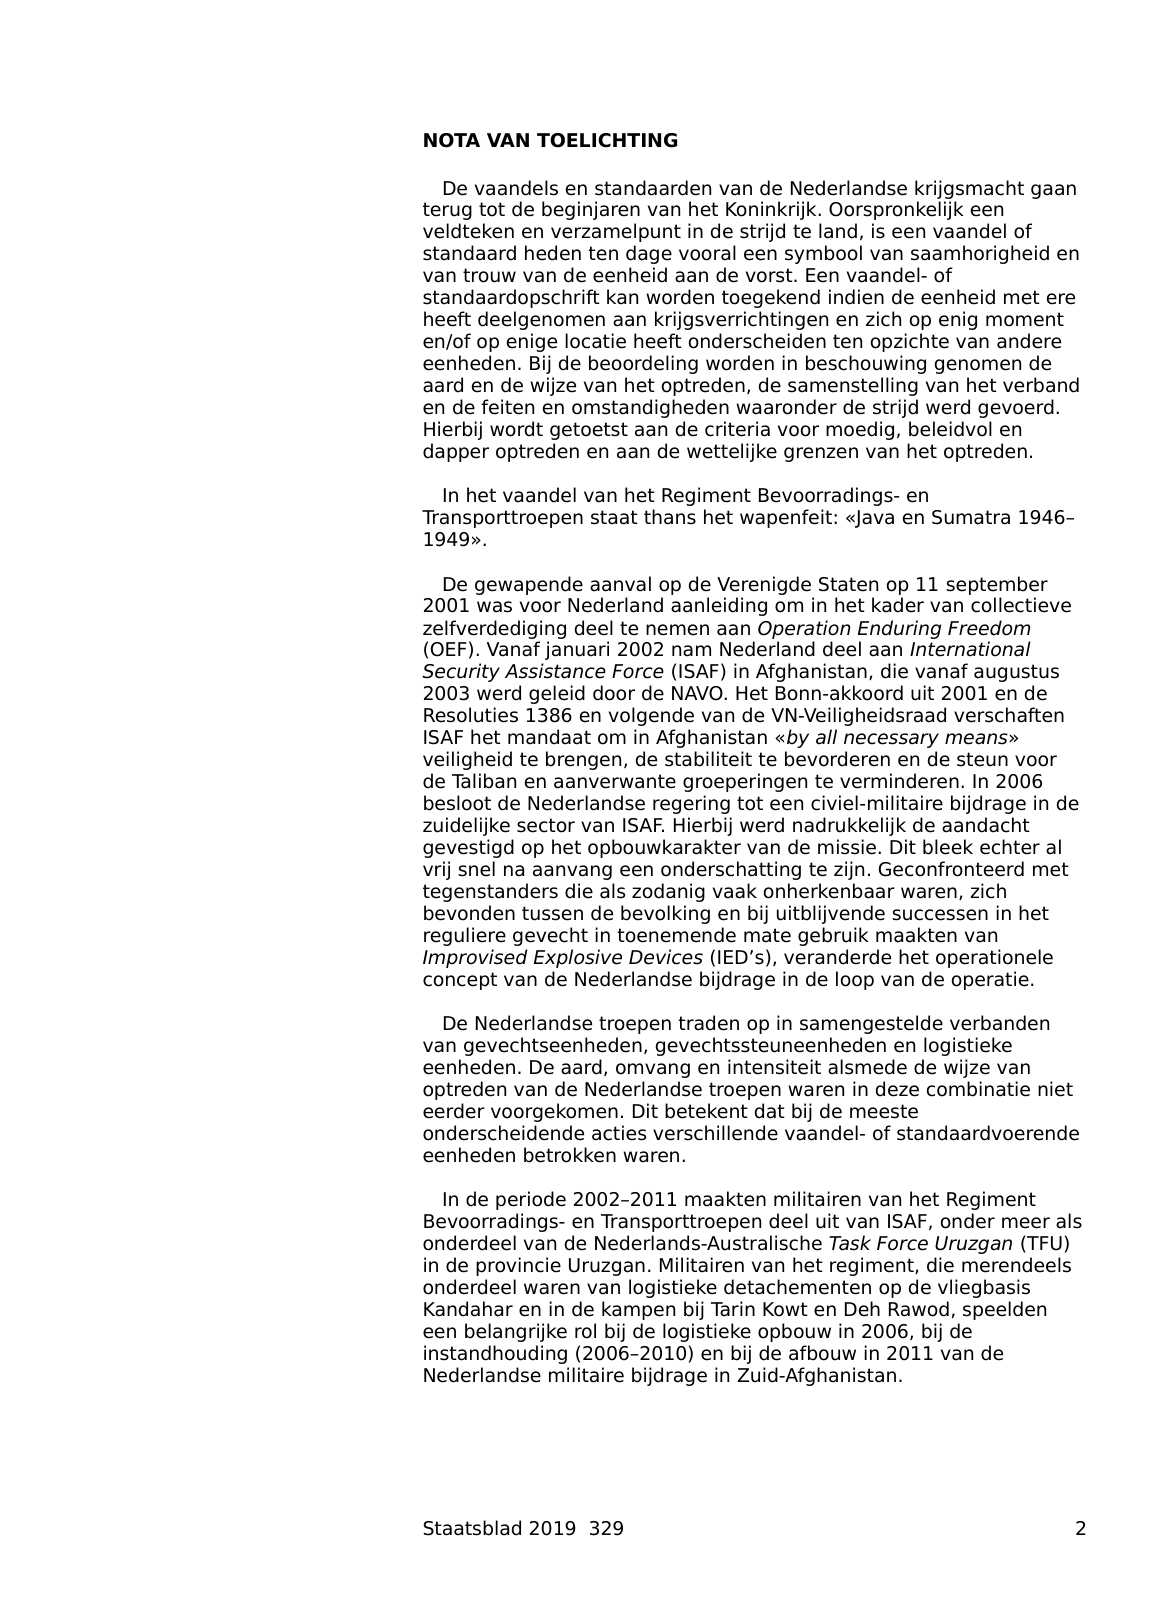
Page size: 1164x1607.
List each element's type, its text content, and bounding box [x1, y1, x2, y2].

subtitle NOTA VAN TOELICHTING [422, 130, 1087, 152]
text De gewapende aanval op de Verenigde Staten op 11 september 2001 was voor Nederland aanleiding om in het kader van collectieve zelfverdediging deel te nemen aan Operation Enduring Freedom (OEF). Vanaf januari 2002 nam Nederland deel aan International Security Assistance Force (ISAF) in Afghanistan, die vanaf augustus 2003 werd geleid door de NAVO. Het Bonn-akkoord uit 2001 en de Resoluties 1386 en volgende van de VN-Veiligheidsraad verschaften ISAF het mandaat om in Afghanistan «by all necessary means» veiligheid te brengen, de stabiliteit te bevorderen en de steun voor de Taliban en aanverwante groeperingen te verminderen. In 2006 besloot de Nederlandse regering tot een civiel-militaire bijdrage in de zuidelijke sector van ISAF. Hierbij werd nadrukkelijk de aandacht gevestigd op het opbouwkarakter van de missie. Dit bleek echter al vrij snel na aanvang een onderschatting te zijn. Geconfronteerd met tegenstanders die als zodanig vaak onherkenbaar waren, zich bevonden tussen de bevolking en bij uitblijvende successen in het reguliere gevecht in toenemende mate gebruik maakten van Improvised Explosive Devices (IED’s), veranderde het operationele concept van de Nederlandse bijdrage in de loop van de operatie. [422, 573, 1087, 991]
text De vaandels en standaarden van de Nederlandse krijgsmacht gaan terug tot de beginjaren van het Koninkrijk. Oorspronkelijk een veldteken en verzamelpunt in de strijd te land, is een vaandel of standaard heden ten dage vooral een symbool van saamhorigheid en van trouw van de eenheid aan de vorst. Een vaandel- of standaardopschrift kan worden toegekend indien de eenheid met ere heeft deelgenomen aan krijgsverrichtingen en zich op enig moment en/of op enige locatie heeft onderscheiden ten opzichte van andere eenheden. Bij de beoordeling worden in beschouwing genomen de aard en de wijze van het optreden, de samenstelling van het verband en de feiten en omstandigheden waaronder de strijd werd gevoerd. Hierbij wordt getoetst aan de criteria voor moedig, beleidvol en dapper optreden en aan de wettelijke grenzen van het optreden. [422, 177, 1087, 463]
text In de periode 2002–2011 maakten militairen van het Regiment Bevoorradings- en Transporttroepen deel uit van ISAF, onder meer als onderdeel van de Nederlands-Australische Task Force Uruzgan (TFU) in de provincie Uruzgan. Militairen van het regiment, die merendeels onderdeel waren van logistieke detachementen op de vliegbasis Kandahar en in de kampen bij Tarin Kowt en Deh Rawod, speelden een belangrijke rol bij de logistieke opbouw in 2006, bij de instandhouding (2006–2010) en bij de afbouw in 2011 van de Nederlandse militaire bijdrage in Zuid-Afghanistan. [422, 1189, 1087, 1387]
text De Nederlandse troepen traden op in samengestelde verbanden van gevechtseenheden, gevechtssteuneenheden en logistieke eenheden. De aard, omvang en intensiteit alsmede de wijze van optreden van de Nederlandse troepen waren in deze combinatie niet eerder voorgekomen. Dit betekent dat bij de meeste onderscheidende acties verschillende vaandel- of standaardvoerende eenheden betrokken waren. [422, 1013, 1087, 1167]
text In het vaandel van het Regiment Bevoorradings- en Transporttroepen staat thans het wapenfeit: «Java en Sumatra 1946–1949». [422, 485, 1087, 551]
